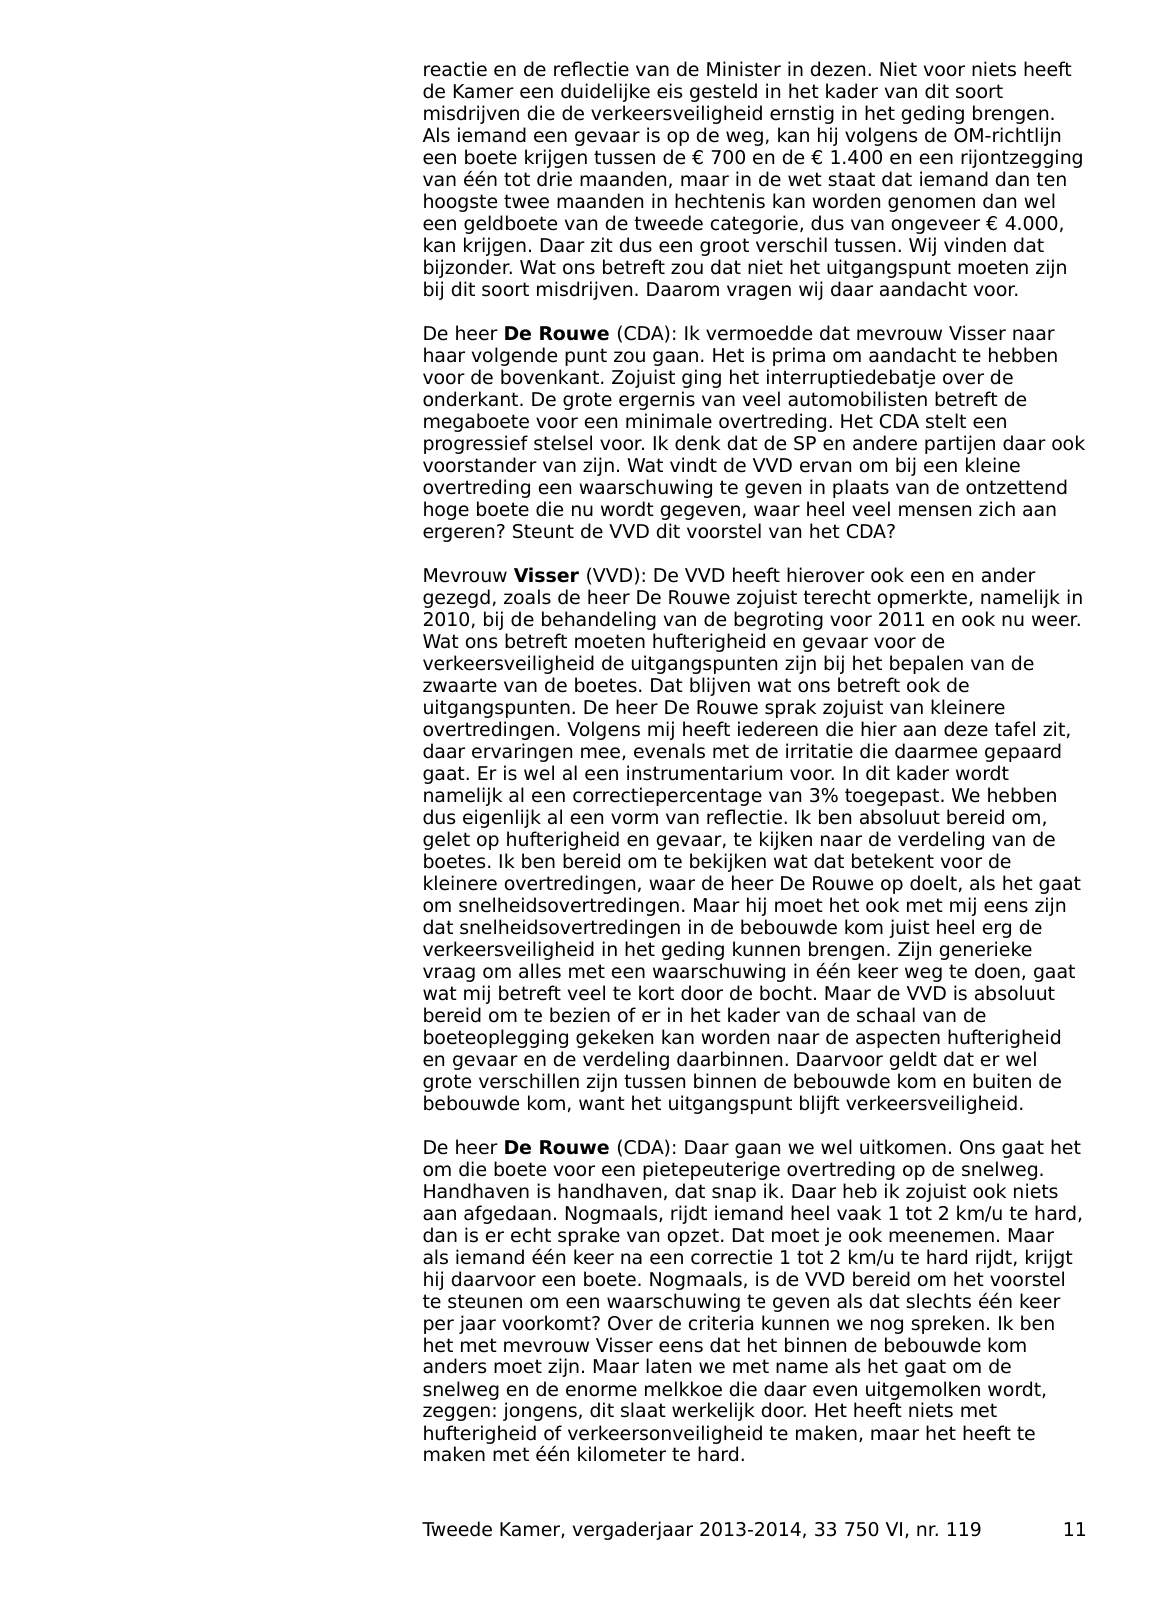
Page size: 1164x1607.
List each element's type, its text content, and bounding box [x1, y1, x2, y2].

text De heer De Rouwe (CDA): Daar gaan we wel uitkomen. Ons gaat het om die boete voor een pietepeuterige overtreding op de snelweg. Handhaven is handhaven, dat snap ik. Daar heb ik zojuist ook niets aan afgedaan. Nogmaals, rijdt iemand heel vaak 1 tot 2 km/u te hard, dan is er echt sprake van opzet. Dat moet je ook meenemen. Maar als iemand één keer na een correctie 1 tot 2 km/u te hard rijdt, krijgt hij daarvoor een boete. Nogmaals, is de VVD bereid om het voorstel te steunen om een waarschuwing te geven als dat slechts één keer per jaar voorkomt? Over de criteria kunnen we nog spreken. Ik ben het met mevrouw Visser eens dat het binnen de bebouwde kom anders moet zijn. Maar laten we met name als het gaat om de snelweg en de enorme melkkoe die daar even uitgemolken wordt, zeggen: jongens, dit slaat werkelijk door. Het heeft niets met hufterigheid of verkeersonveiligheid te maken, maar het heeft te maken met één kilometer te hard. [422, 1137, 1087, 1466]
text reactie en de reflectie van de Minister in dezen. Niet voor niets heeft de Kamer een duidelijke eis gesteld in het kader van dit soort misdrijven die de verkeersveiligheid ernstig in het geding brengen. Als iemand een gevaar is op de weg, kan hij volgens de OM-richtlijn een boete krijgen tussen de € 700 en de € 1.400 en een rijontzegging van één tot drie maanden, maar in de wet staat dat iemand dan ten hoogste twee maanden in hechtenis kan worden genomen dan wel een geldboete van de tweede categorie, dus van ongeveer € 4.000, kan krijgen. Daar zit dus een groot verschil tussen. Wij vinden dat bijzonder. Wat ons betreft zou dat niet het uitgangspunt moeten zijn bij dit soort misdrijven. Daarom vragen wij daar aandacht voor. [422, 59, 1087, 301]
text Mevrouw Visser (VVD): De VVD heeft hierover ook een en ander gezegd, zoals de heer De Rouwe zojuist terecht opmerkte, namelijk in 2010, bij de behandeling van de begroting voor 2011 en ook nu weer. Wat ons betreft moeten hufterigheid en gevaar voor de verkeersveiligheid de uitgangspunten zijn bij het bepalen van de zwaarte van de boetes. Dat blijven wat ons betreft ook de uitgangspunten. De heer De Rouwe sprak zojuist van kleinere overtredingen. Volgens mij heeft iedereen die hier aan deze tafel zit, daar ervaringen mee, evenals met de irritatie die daarmee gepaard gaat. Er is wel al een instrumentarium voor. In dit kader wordt namelijk al een correctiepercentage van 3% toegepast. We hebben dus eigenlijk al een vorm van reflectie. Ik ben absoluut bereid om, gelet op hufterigheid en gevaar, te kijken naar de verdeling van de boetes. Ik ben bereid om te bekijken wat dat betekent voor de kleinere overtredingen, waar de heer De Rouwe op doelt, als het gaat om snelheidsovertredingen. Maar hij moet het ook met mij eens zijn dat snelheidsovertredingen in de bebouwde kom juist heel erg de verkeersveiligheid in het geding kunnen brengen. Zijn generieke vraag om alles met een waarschuwing in één keer weg te doen, gaat wat mij betreft veel te kort door de bocht. Maar de VVD is absoluut bereid om te bezien of er in het kader van de schaal van de boeteoplegging gekeken kan worden naar de aspecten hufterigheid en gevaar en de verdeling daarbinnen. Daarvoor geldt dat er wel grote verschillen zijn tussen binnen de bebouwde kom en buiten de bebouwde kom, want het uitgangspunt blijft verkeersveiligheid. [422, 565, 1087, 1114]
text De heer De Rouwe (CDA): Ik vermoedde dat mevrouw Visser naar haar volgende punt zou gaan. Het is prima om aandacht te hebben voor de bovenkant. Zojuist ging het interruptiedebatje over de onderkant. De grote ergernis van veel automobilisten betreft de megaboete voor een minimale overtreding. Het CDA stelt een progressief stelsel voor. Ik denk dat de SP en andere partijen daar ook voorstander van zijn. Wat vindt de VVD ervan om bij een kleine overtreding een waarschuwing te geven in plaats van de ontzettend hoge boete die nu wordt gegeven, waar heel veel mensen zich aan ergeren? Steunt de VVD dit voorstel van het CDA? [422, 323, 1087, 543]
